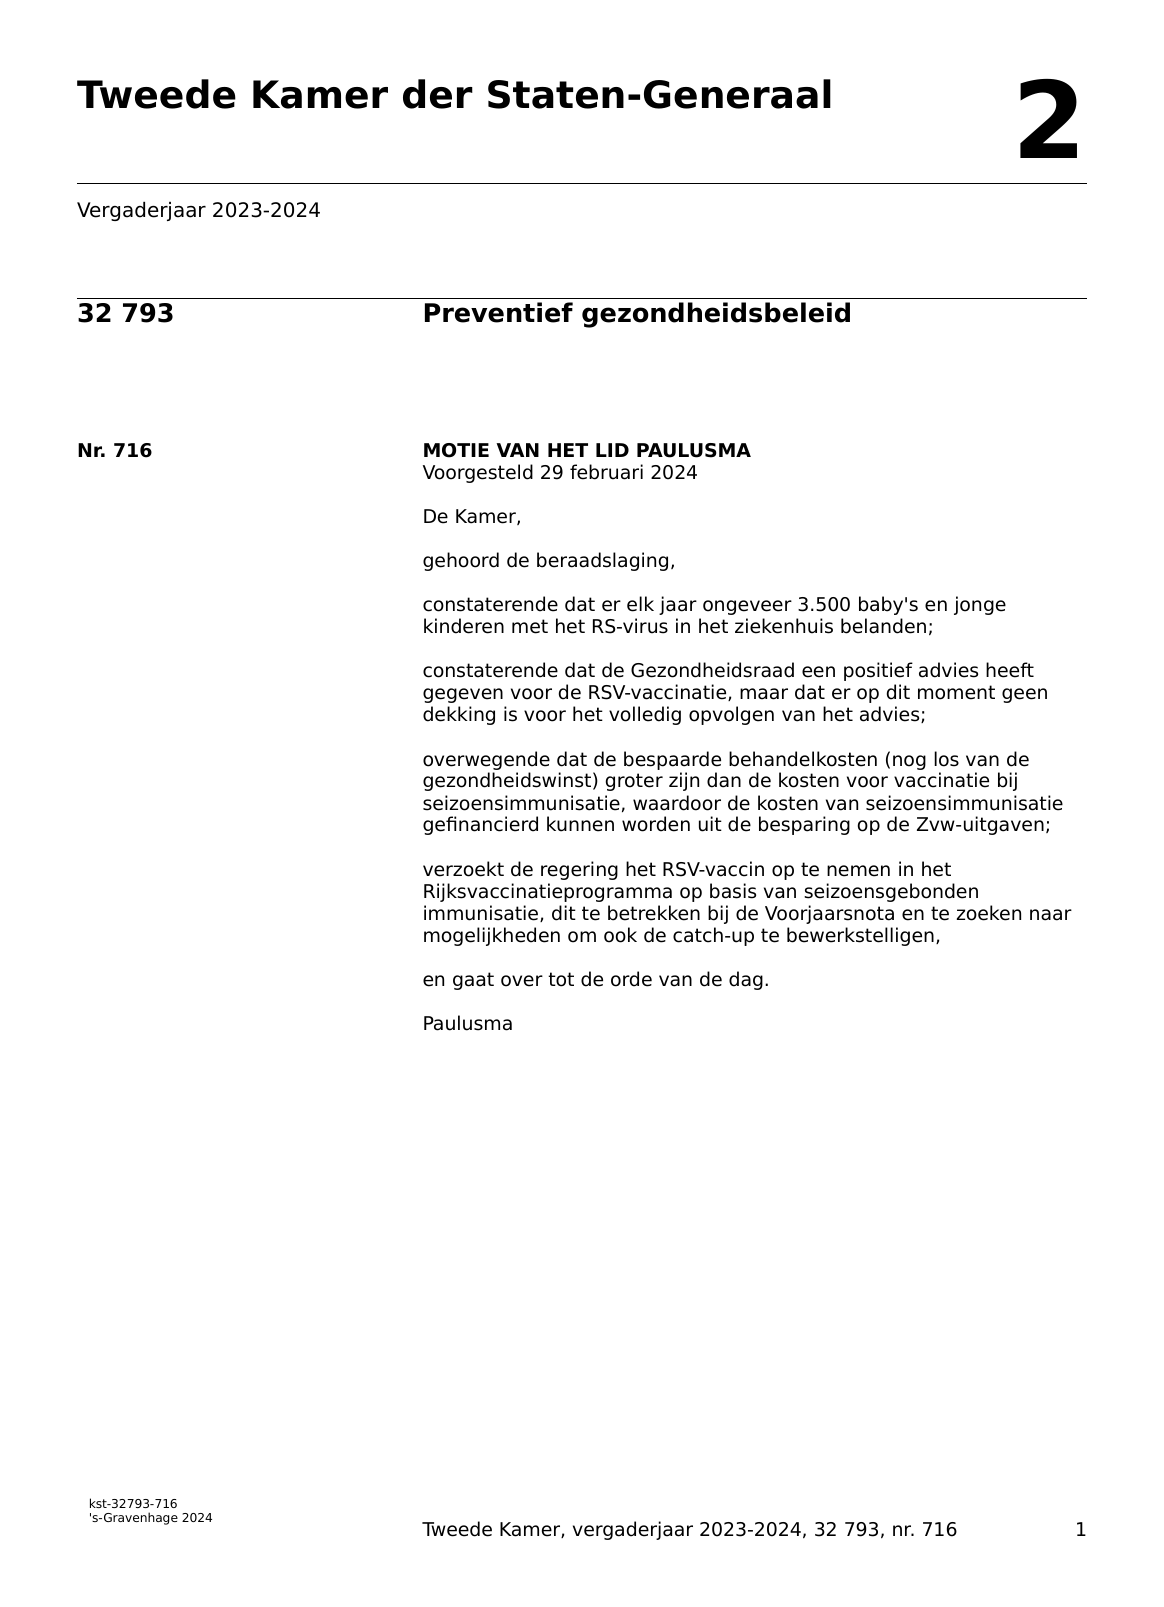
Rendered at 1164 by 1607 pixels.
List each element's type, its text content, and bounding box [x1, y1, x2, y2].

text constaterende dat er elk jaar ongeveer 3.500 baby's en jonge kinderen met het RS-virus in het ziekenhuis belanden; [422, 594, 1087, 638]
text Voorgesteld 29 februari 2024 [422, 462, 1087, 484]
table_cell Vergaderjaar 2023-2024 [77, 184, 1087, 298]
text verzoekt de regering het RSV-vaccin op te nemen in het Rijksvaccinatieprogramma op basis van seizoensgebonden immunisatie, dit te betrekken bij de Voorjaarsnota en te zoeken naar mogelijkheden om ook de catch-up te bewerkstelligen, [422, 858, 1087, 946]
subtitle Nr. 716 MOTIE VAN HET LID PAULUSMA [77, 440, 1087, 462]
text Paulusma [422, 1013, 1087, 1035]
table_header Tweede Kamer der Staten-Generaal [77, 59, 886, 183]
text kst-32793-716 [88, 1497, 323, 1511]
table_header 2 [886, 59, 1087, 183]
text gehoord de beraadslaging, [422, 550, 1087, 572]
text constaterende dat de Gezondheidsraad een positief advies heeft gegeven voor de RSV-vaccinatie, maar dat er op dit moment geen dekking is voor het volledig opvolgen van het advies; [422, 660, 1087, 726]
subtitle 32 793 Preventief gezondheidsbeleid [77, 299, 1087, 329]
text De Kamer, [422, 506, 1087, 528]
text en gaat over tot de orde van de dag. [422, 969, 1087, 991]
text 's-Gravenhage 2024 [88, 1511, 323, 1525]
text overwegende dat de bespaarde behandelkosten (nog los van de gezondheidswinst) groter zijn dan de kosten voor vaccinatie bij seizoensimmunisatie, waardoor de kosten van seizoensimmunisatie gefinancierd kunnen worden uit de besparing op de Zvw-uitgaven; [422, 748, 1087, 836]
